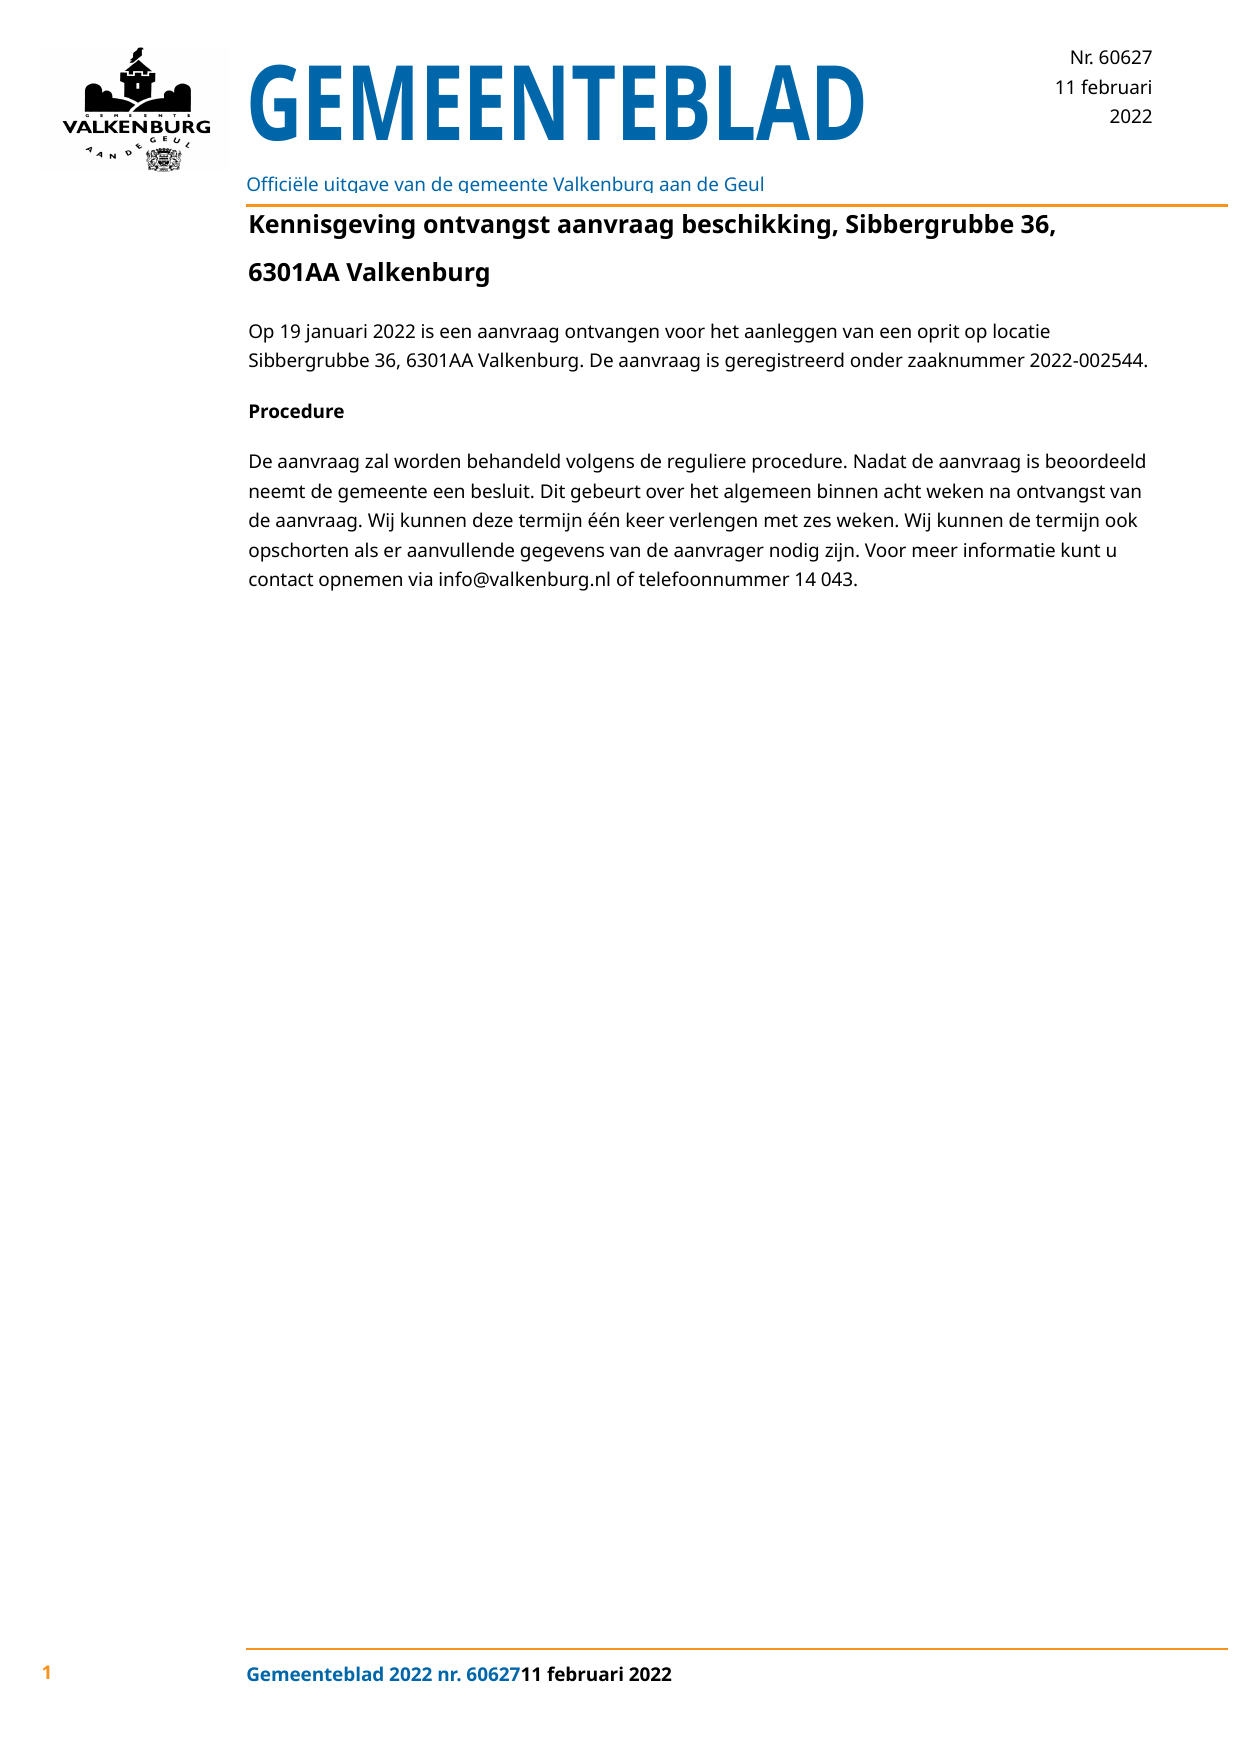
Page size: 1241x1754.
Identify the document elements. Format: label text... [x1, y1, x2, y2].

picture [41, 47, 231, 172]
text De aanvraag zal worden behandeld volgens de reguliere procedure. Nadat de aanvraag is beoordeeld neemt de gemeente een besluit. Dit gebeurt over het algemeen binnen acht weken na ontvangst van de aanvraag. Wij kunnen deze termijn één keer verlengen met zes weken. Wij kunnen de termijn ook opschorten als er aanvullende gegevens van de aanvrager nodig zijn. Voor meer informatie kunt u contact opnemen via info@valkenburg.nl of telefoonnummer 14 043. [248, 448, 1152, 592]
text Procedure [248, 398, 1152, 424]
text Op 19 januari 2022 is een aanvraag ontvangen voor het aanleggen van een oprit op locatie Sibbergrubbe 36, 6301AA Valkenburg. De aanvraag is geregistreerd onder zaaknummer 2022-002544. [248, 318, 1152, 373]
text Kennisgeving ontvangst aanvraag beschikking, Sibbergrubbe 36, 6301AA Valkenburg [248, 207, 1152, 288]
